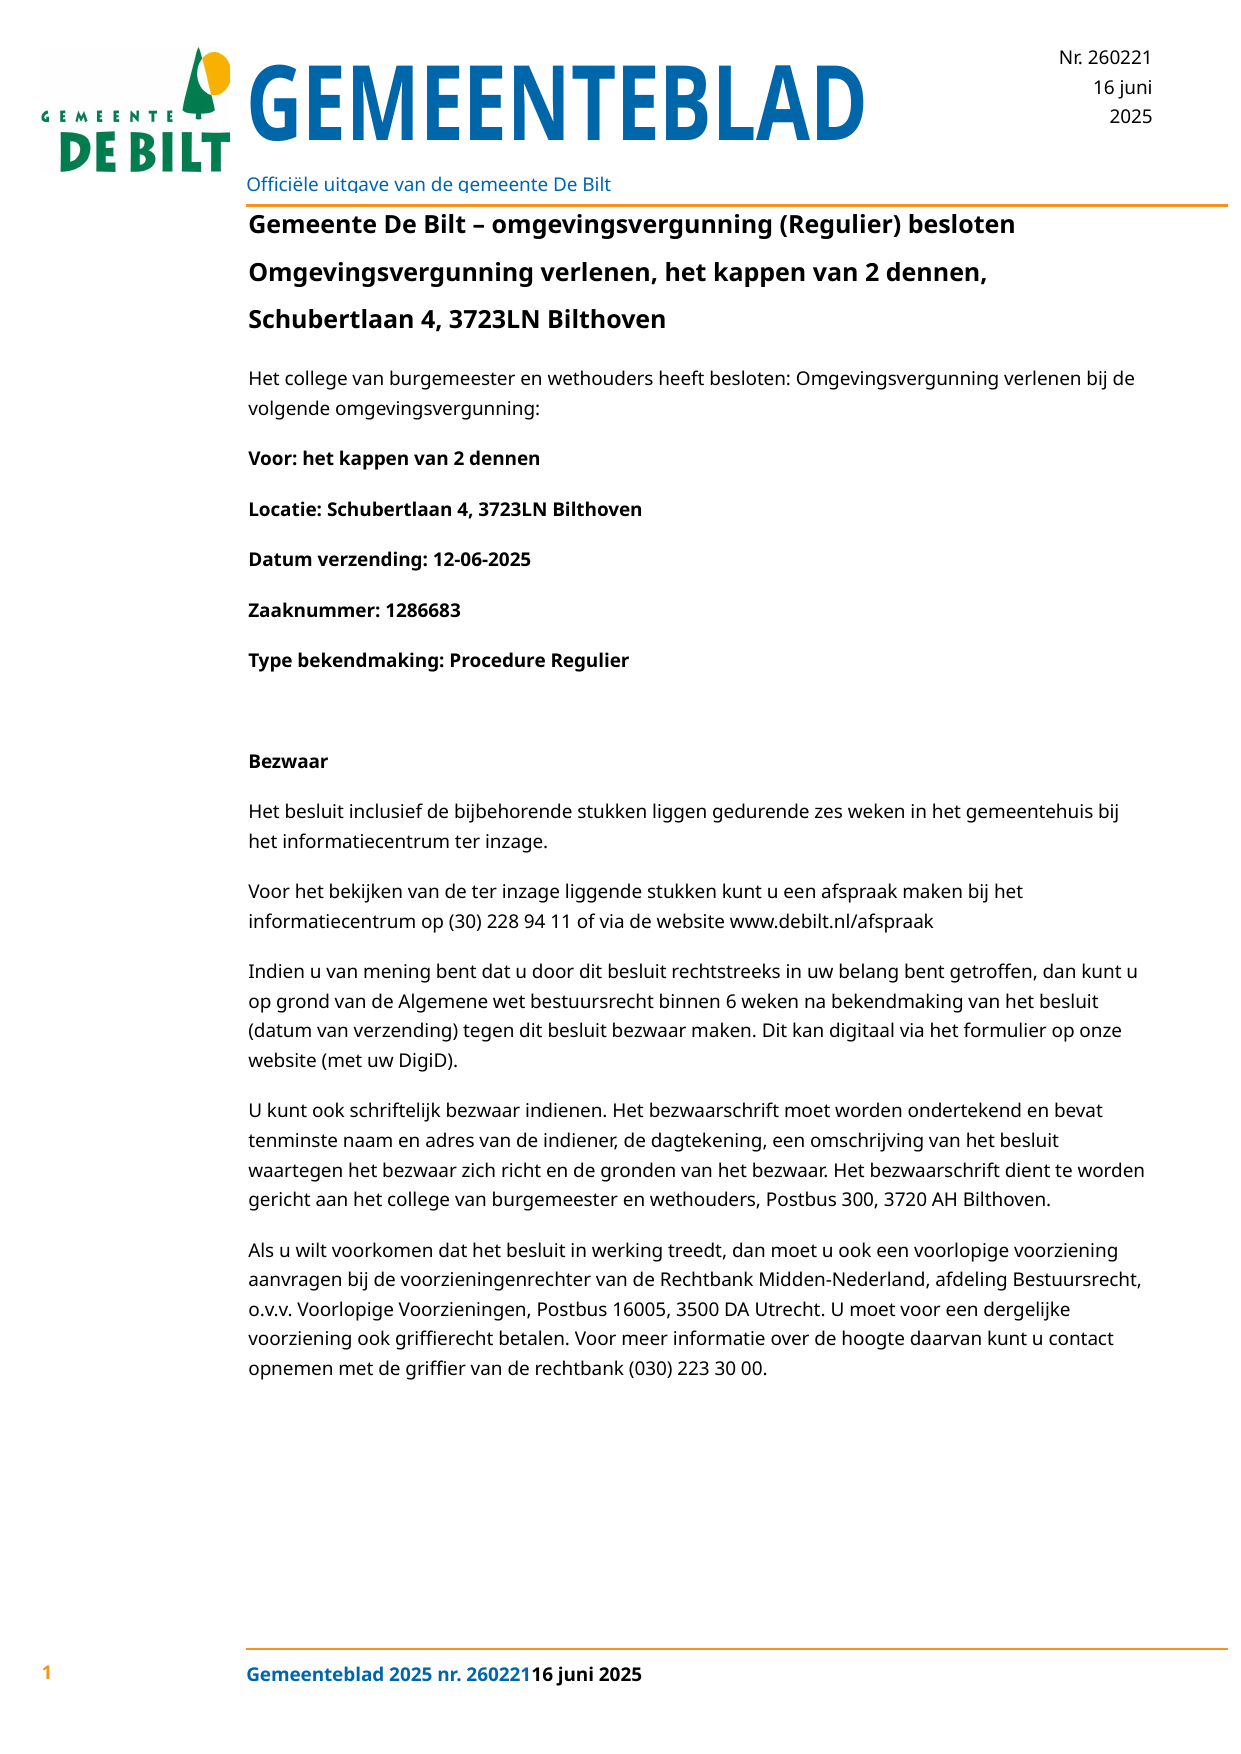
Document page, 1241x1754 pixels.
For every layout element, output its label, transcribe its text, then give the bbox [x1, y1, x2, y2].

text Indien u van mening bent dat u door dit besluit rechtstreeks in uw belang bent getroffen, dan kunt u op grond van de Algemene wet bestuursrecht binnen 6 weken na bekendmaking van het besluit (datum van verzending) tegen dit besluit bezwaar maken. Dit kan digitaal via het formulier op onze website (met uw DigiD). [248, 958, 1152, 1073]
text Het besluit inclusief de bijbehorende stukken liggen gedurende zes weken in het gemeentehuis bij het informatiecentrum ter inzage. [248, 798, 1152, 854]
text Locatie: Schubertlaan 4, 3723LN Bilthoven [248, 496, 1152, 522]
text Als u wilt voorkomen dat het besluit in werking treedt, dan moet u ook een voorlopige voorziening aanvragen bij de voorzieningenrechter van de Rechtbank Midden-Nederland, afdeling Bestuursrecht, o.v.v. Voorlopige Voorzieningen, Postbus 16005, 3500 DA Utrecht. U moet voor een dergelijke voorziening ook griffierecht betalen. Voor meer informatie over de hoogte daarvan kunt u contact opnemen met de griffier van de rechtbank (030) 223 30 00. [248, 1237, 1152, 1381]
text Datum verzending: 12-06-2025 [248, 546, 1152, 572]
text Voor: het kappen van 2 dennen [248, 446, 1152, 471]
text Voor het bekijken van de ter inzage liggende stukken kunt u een afspraak maken bij het informatiecentrum op (30) 228 94 11 of via de website www.debilt.nl/afspraak [248, 878, 1152, 934]
text Zaaknummer: 1286683 [248, 597, 1152, 622]
text Gemeente De Bilt – omgevingsvergunning (Regulier) besloten Omgevingsvergunning verlenen, het kappen van 2 dennen, Schubertlaan 4, 3723LN Bilthoven [248, 207, 1152, 336]
picture [41, 47, 231, 172]
text Type bekendmaking: Procedure Regulier [248, 647, 1152, 673]
text Het college van burgemeester en wethouders heeft besloten: Omgevingsvergunning verlenen bij de volgende omgevingsvergunning: [248, 366, 1152, 421]
text Bezwaar [248, 748, 1152, 774]
text U kunt ook schriftelijk bezwaar indienen. Het bezwaarschrift moet worden ondertekend en bevat tenminste naam en adres van de indiener, de dagtekening, een omschrijving van het besluit waartegen het bezwaar zich richt en de gronden van het bezwaar. Het bezwaarschrift dient te worden gericht aan het college van burgemeester en wethouders, Postbus 300, 3720 AH Bilthoven. [248, 1098, 1152, 1212]
